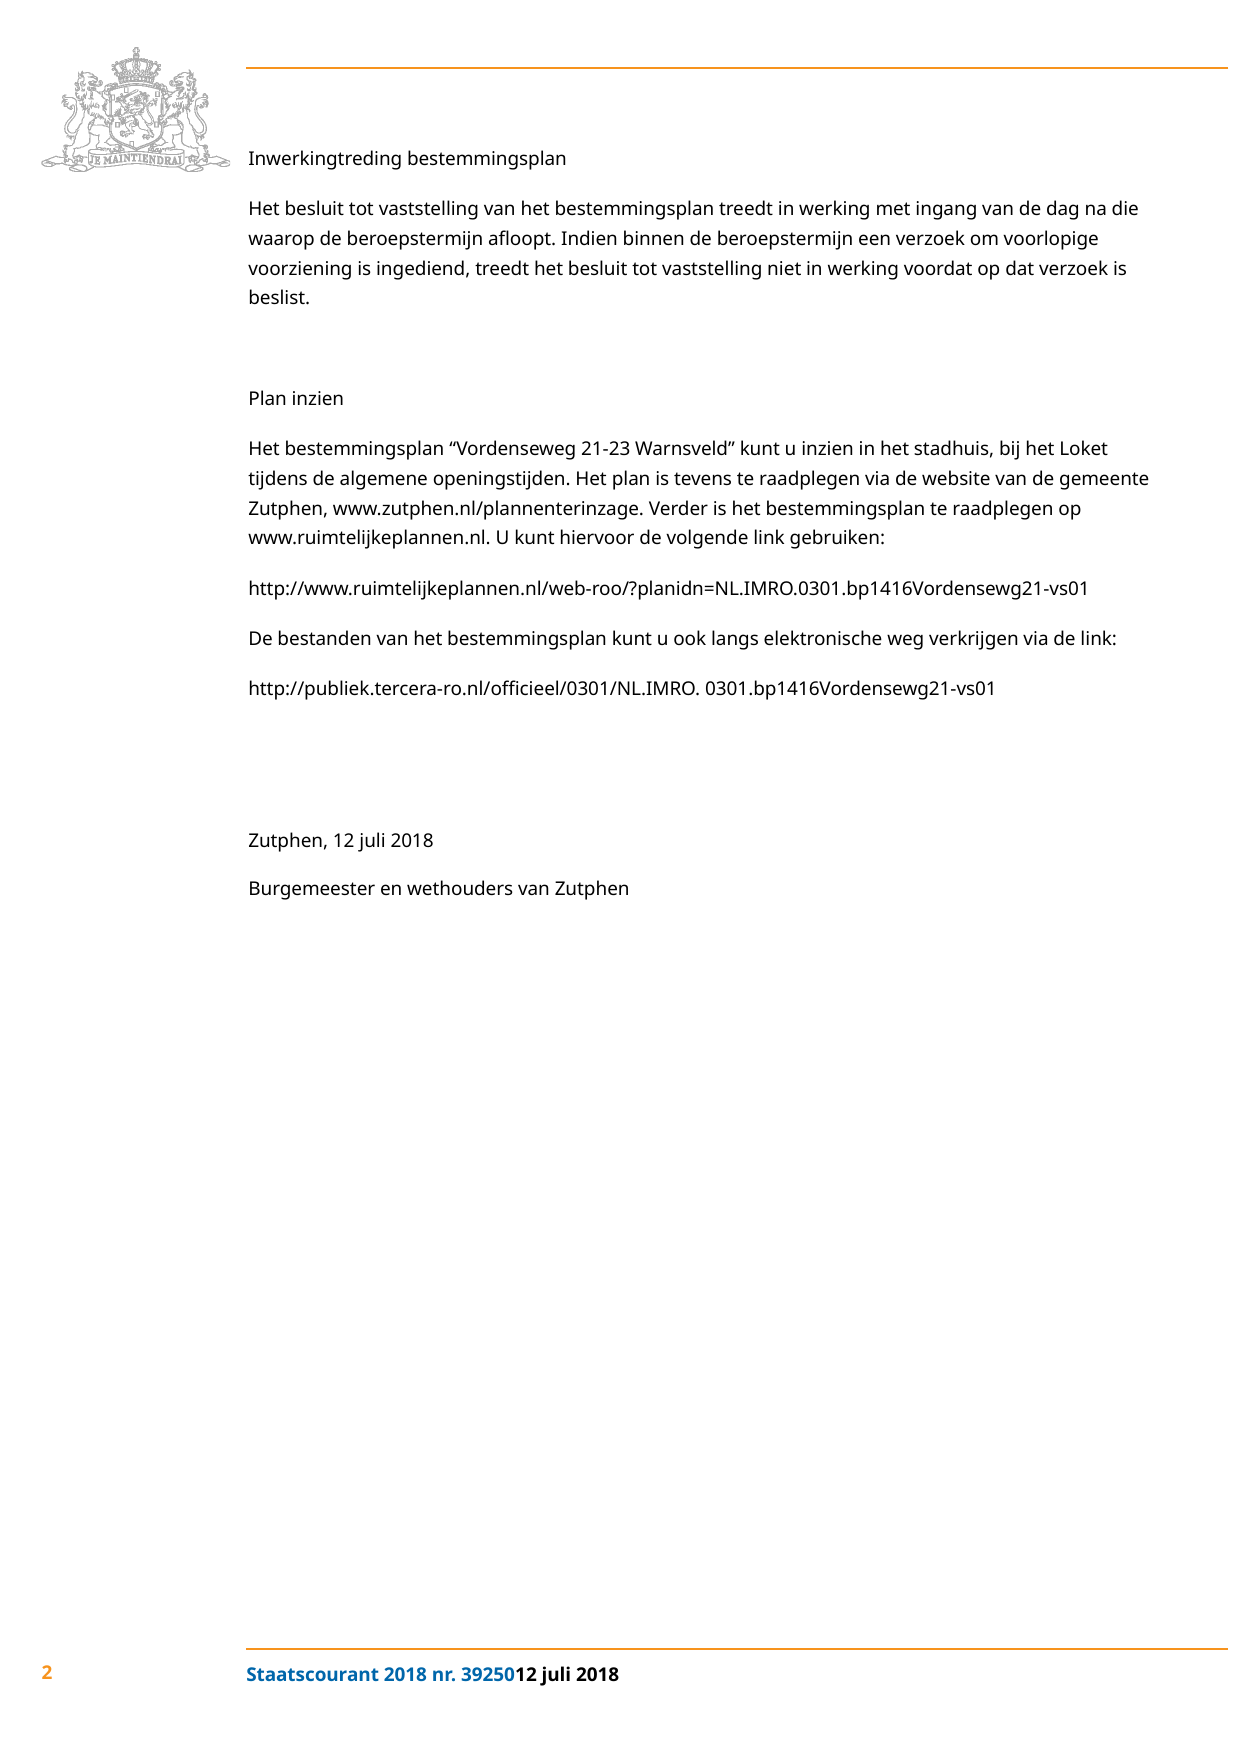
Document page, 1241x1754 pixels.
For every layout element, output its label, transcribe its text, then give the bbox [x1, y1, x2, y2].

text Burgemeester en wethouders van Zutphen [248, 875, 1152, 900]
text Inwerkingtreding bestemmingsplan [248, 145, 1152, 171]
text Het besluit tot vaststelling van het bestemmingsplan treedt in werking met ingang van de dag na die waarop de beroepstermijn afloopt. Indien binnen de beroepstermijn een verzoek om voorlopige voorziening is ingediend, treedt het besluit tot vaststelling niet in werking voordat op dat verzoek is beslist. [248, 196, 1152, 310]
picture [41, 47, 231, 172]
text De bestanden van het bestemmingsplan kunt u ook langs elektronische weg verkrijgen via de link: [248, 625, 1152, 651]
text Zutphen, 12 juli 2018 [248, 827, 1152, 853]
text http://publiek.tercera-ro.nl/officieel/0301/NL.IMRO. 0301.bp1416Vordensewg21-vs01 [248, 676, 1152, 701]
text Het bestemmingsplan “Vordenseweg 21-23 Warnsveld” kunt u inzien in het stadhuis, bij het Loket tijdens de algemene openingstijden. Het plan is tevens te raadplegen via de website van de gemeente Zutphen, www.zutphen.nl/plannenterinzage. Verder is het bestemmingsplan te raadplegen op www.ruimtelijkeplannen.nl. U kunt hiervoor de volgende link gebruiken: [248, 436, 1152, 550]
text Plan inzien [248, 385, 1152, 411]
text http://www.ruimtelijkeplannen.nl/web-roo/?planidn=NL.IMRO.0301.bp1416Vordensewg21-vs01 [248, 575, 1152, 601]
